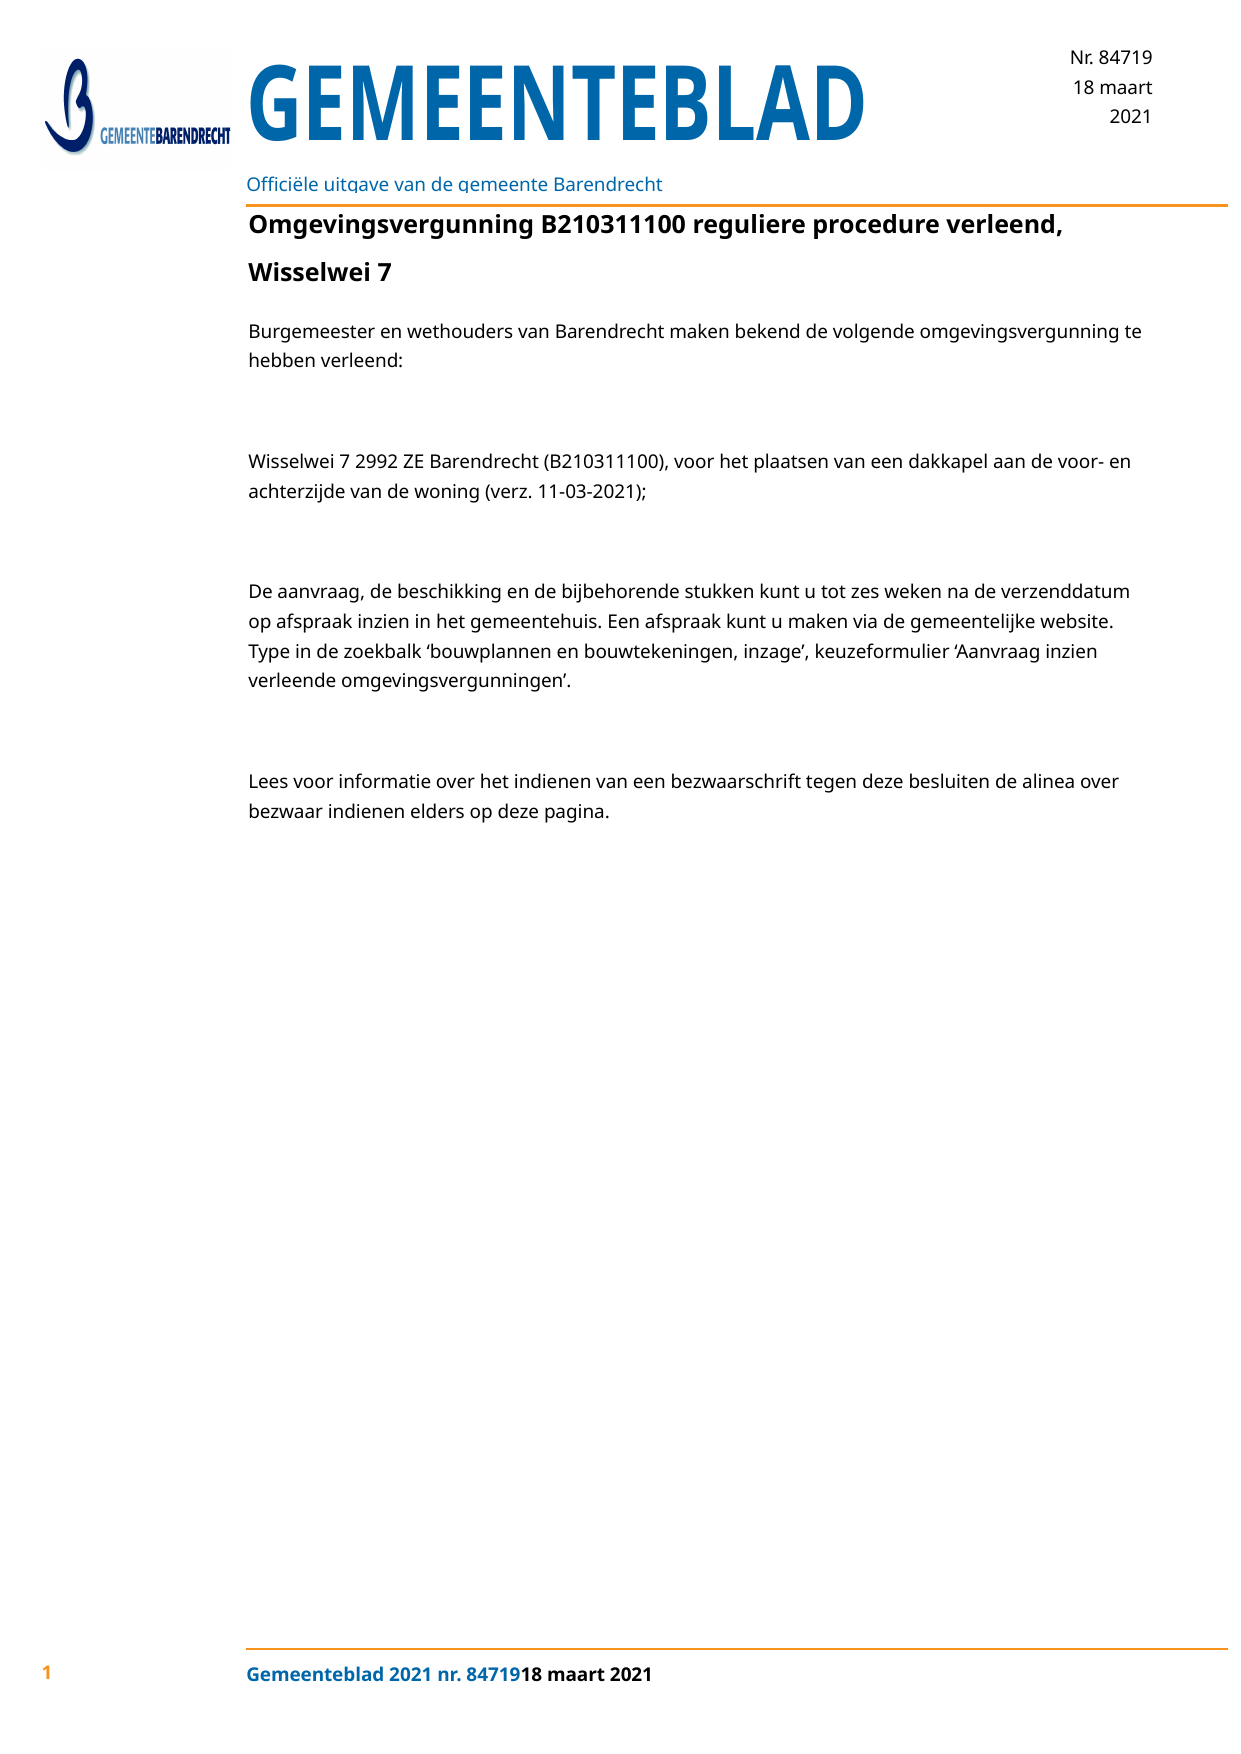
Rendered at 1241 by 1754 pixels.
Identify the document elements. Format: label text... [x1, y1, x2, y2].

text De aanvraag, de beschikking en de bijbehorende stukken kunt u tot zes weken na de verzenddatum op afspraak inzien in het gemeentehuis. Een afspraak kunt u maken via de gemeentelijke website. Type in de zoekbalk ‘bouwplannen en bouwtekeningen, inzage’, keuzeformulier ‘Aanvraag inzien verleende omgevingsvergunningen’. [248, 579, 1152, 693]
text Omgevingsvergunning B210311100 reguliere procedure verleend, Wisselwei 7 [248, 207, 1152, 288]
picture [41, 47, 231, 172]
text Lees voor informatie over het indienen van een bezwaarschrift tegen deze besluiten de alinea over bezwaar indienen elders op deze pagina. [248, 768, 1152, 824]
text Wisselwei 7 2992 ZE Barendrecht (B210311100), voor het plaatsen van een dakkapel aan de voor- en achterzijde van de woning (verz. 11-03-2021); [248, 448, 1152, 504]
text Burgemeester en wethouders van Barendrecht maken bekend de volgende omgevingsvergunning te hebben verleend: [248, 318, 1152, 373]
